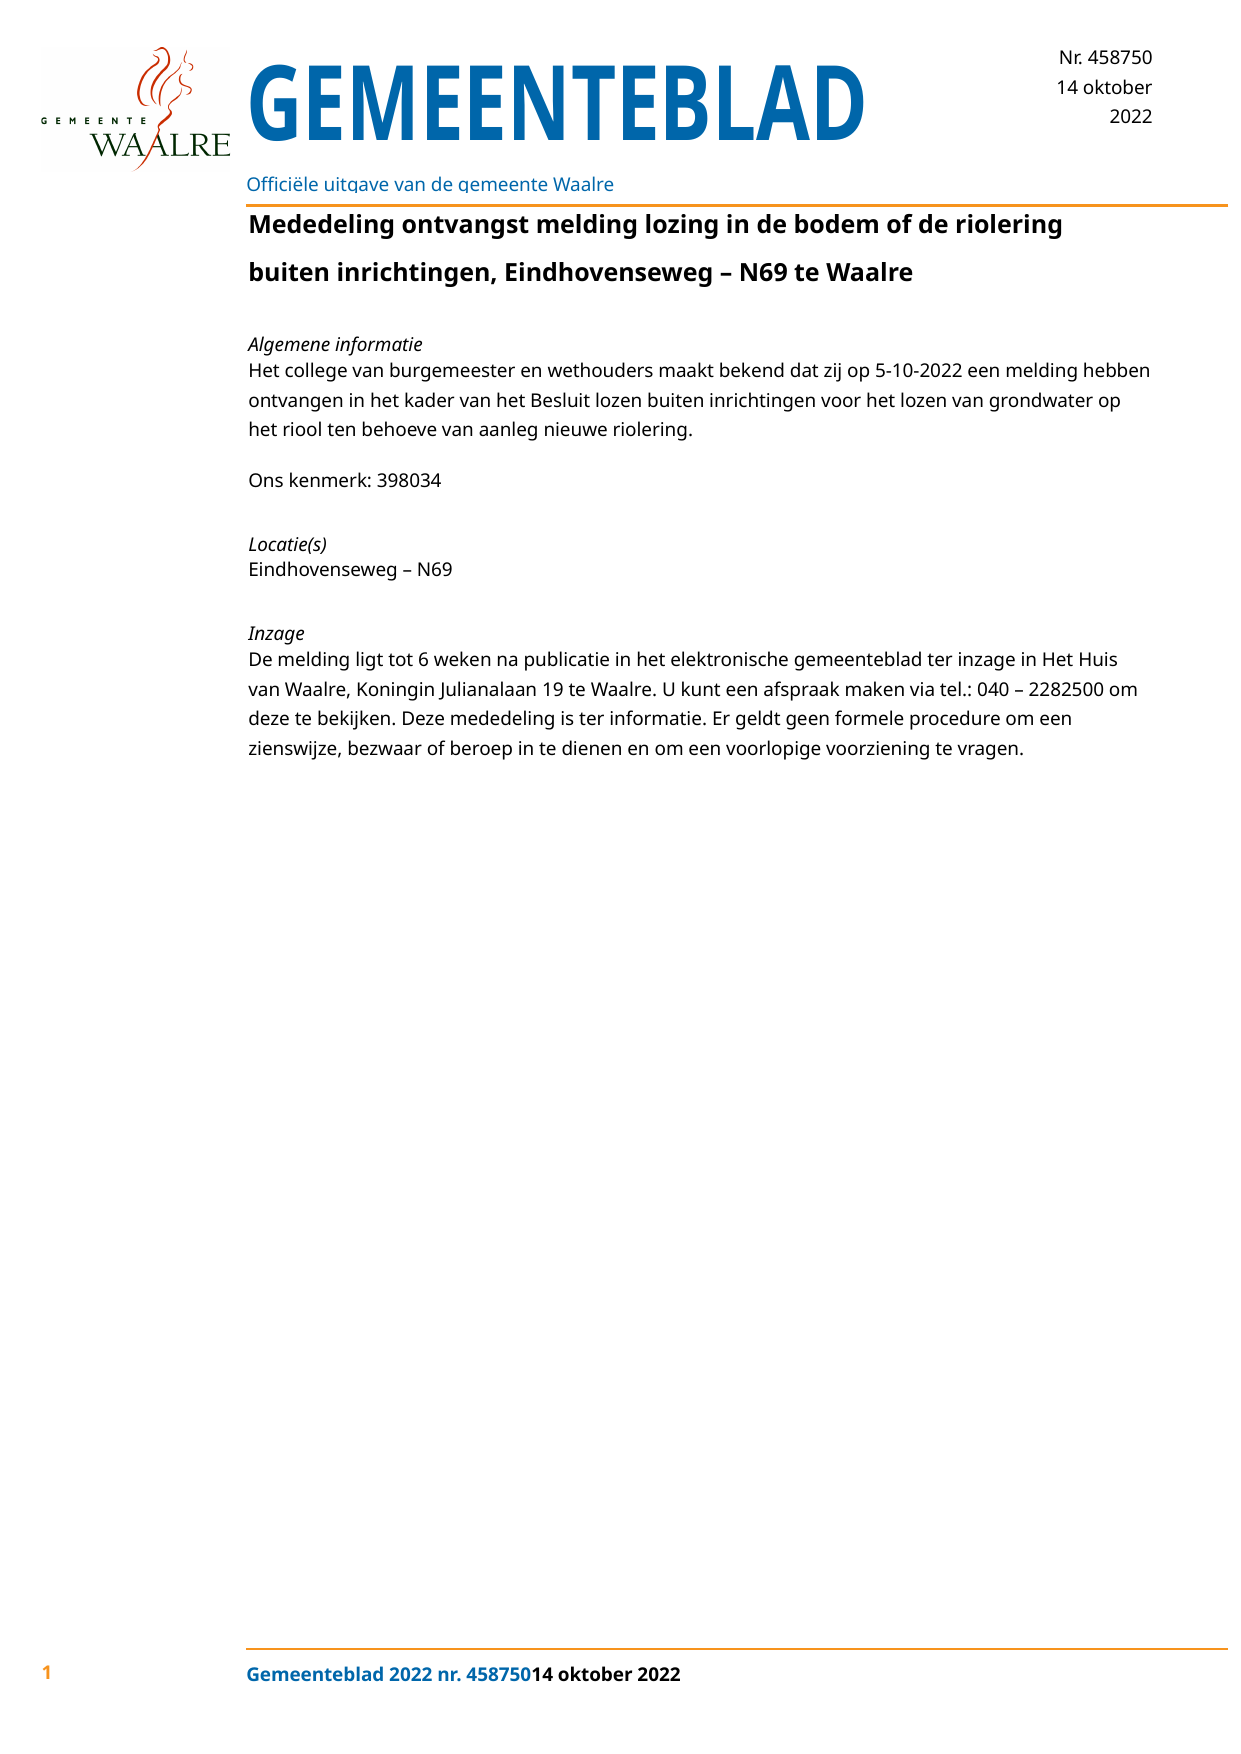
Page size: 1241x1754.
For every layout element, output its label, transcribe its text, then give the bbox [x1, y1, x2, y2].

text Locatie(s) [248, 531, 1152, 556]
text De melding ligt tot 6 weken na publicatie in het elektronische gemeenteblad ter inzage in Het Huis van Waalre, Koningin Julianalaan 19 te Waalre. U kunt een afspraak maken via tel.: 040 – 2282500 om deze te bekijken. Deze mededeling is ter informatie. Er geldt geen formele procedure om een zienswijze, bezwaar of beroep in te dienen en om een voorlopige voorziening te vragen. [248, 646, 1152, 761]
text Ons kenmerk: 398034 [248, 467, 1152, 492]
text Het college van burgemeester en wethouders maakt bekend dat zij op 5-10-2022 een melding hebben ontvangen in het kader van het Besluit lozen buiten inrichtingen voor het lozen van grondwater op het riool ten behoeve van aanleg nieuwe riolering. [248, 357, 1152, 442]
text Mededeling ontvangst melding lozing in de bodem of de riolering buiten inrichtingen, Eindhovenseweg – N69 te Waalre [248, 207, 1152, 288]
picture [41, 47, 231, 172]
text Algemene informatie [248, 331, 1152, 357]
text Inzage [248, 620, 1152, 646]
text Eindhovenseweg – N69 [248, 556, 1152, 582]
